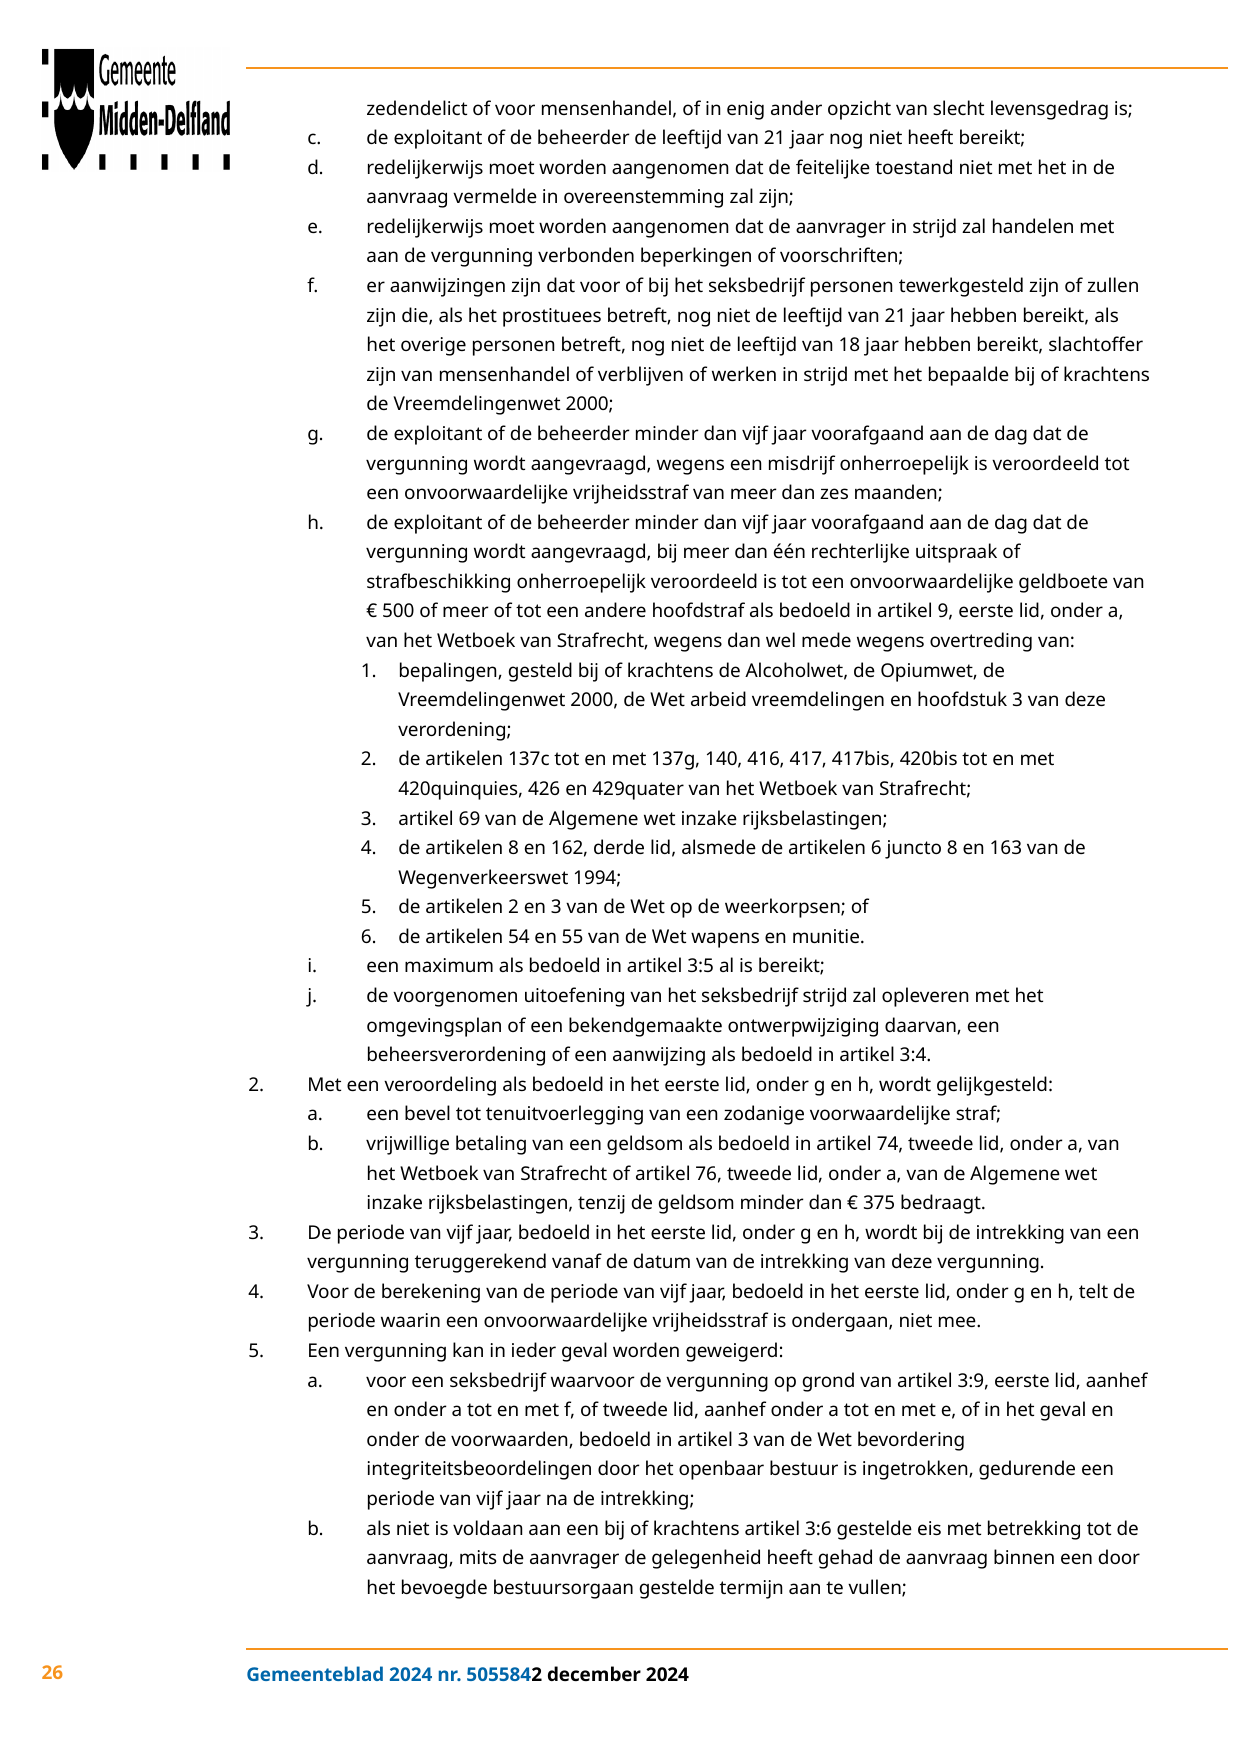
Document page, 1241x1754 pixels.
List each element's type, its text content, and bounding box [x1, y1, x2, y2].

list zedendelict of voor mensenhandel, of in enig ander opzicht van slecht levensgedrag is; [307, 95, 1152, 121]
list redelijkerwijs moet worden aangenomen dat de feitelijke toestand niet met het in de aanvraag vermelde in overeenstemming zal zijn; [307, 154, 1152, 209]
list artikel 69 van de Algemene wet inzake rijksbelastingen; [361, 805, 1152, 831]
list redelijkerwijs moet worden aangenomen dat de aanvrager in strijd zal handelen met aan de vergunning verbonden beperkingen of voorschriften; [307, 213, 1152, 268]
list vrijwillige betaling van een geldsom als bedoeld in artikel 74, tweede lid, onder a, van het Wetboek van Strafrecht of artikel 76, tweede lid, onder a, van de Algemene wet inzake rijksbelastingen, tenzij de geldsom minder dan € 375 bedraagt. [307, 1130, 1152, 1215]
list een maximum als bedoeld in artikel 3:5 al is bereikt; [307, 953, 1152, 978]
list er aanwijzingen zijn dat voor of bij het seksbedrijf personen tewerkgesteld zijn of zullen zijn die, als het prostituees betreft, nog niet de leeftijd van 21 jaar hebben bereikt, als het overige personen betreft, nog niet de leeftijd van 18 jaar hebben bereikt, slachtoffer zijn van mensenhandel of verblijven of werken in strijd met het bepaalde bij of krachtens de Vreemdelingenwet 2000; [307, 272, 1152, 416]
picture [41, 47, 231, 172]
list de artikelen 137c tot en met 137g, 140, 416, 417, 417bis, 420bis tot en met 420quinquies, 426 en 429quater van het Wetboek van Strafrecht; [361, 746, 1152, 801]
list voor een seksbedrijf waarvoor de vergunning op grond van artikel 3:9, eerste lid, aanhef en onder a tot en met f, of tweede lid, aanhef onder a tot en met e, of in het geval en onder de voorwaarden, bedoeld in artikel 3 van de Wet bevordering integriteitsbeoordelingen door het openbaar bestuur is ingetrokken, gedurende een periode van vijf jaar na de intrekking; [307, 1367, 1152, 1511]
list als niet is voldaan aan een bij of krachtens artikel 3:6 gestelde eis met betrekking tot de aanvraag, mits de aanvrager de gelegenheid heeft gehad de aanvraag binnen een door het bevoegde bestuursorgaan gestelde termijn aan te vullen; [307, 1515, 1152, 1600]
list een bevel tot tenuitvoerlegging van een zodanige voorwaardelijke straf; [307, 1101, 1152, 1126]
list De periode van vijf jaar, bedoeld in het eerste lid, onder g en h, wordt bij de intrekking van een vergunning teruggerekend vanaf de datum van de intrekking van deze vergunning. [248, 1219, 1152, 1274]
list de artikelen 2 en 3 van de Wet op de weerkorpsen; of [361, 893, 1152, 919]
list de voorgenomen uitoefening van het seksbedrijf strijd zal opleveren met het omgevingsplan of een bekendgemaakte ontwerpwijziging daarvan, een beheersverordening of een aanwijzing als bedoeld in artikel 3:4. [307, 982, 1152, 1067]
list de exploitant of de beheerder de leeftijd van 21 jaar nog niet heeft bereikt; [307, 124, 1152, 150]
list de exploitant of de beheerder minder dan vijf jaar voorafgaand aan de dag dat de vergunning wordt aangevraagd, wegens een misdrijf onherroepelijk is veroordeeld tot een onvoorwaardelijke vrijheidsstraf van meer dan zes maanden; [307, 420, 1152, 505]
list de artikelen 8 en 162, derde lid, alsmede de artikelen 6 juncto 8 en 163 van de Wegenverkeerswet 1994; [361, 834, 1152, 890]
list Voor de berekening van de periode van vijf jaar, bedoeld in het eerste lid, onder g en h, telt de periode waarin een onvoorwaardelijke vrijheidsstraf is ondergaan, niet mee. [248, 1278, 1152, 1333]
list de artikelen 54 en 55 van de Wet wapens en munitie. [361, 923, 1152, 949]
list de exploitant of de beheerder minder dan vijf jaar voorafgaand aan de dag dat de vergunning wordt aangevraagd, bij meer dan één rechterlijke uitspraak of strafbeschikking onherroepelijk veroordeeld is tot een onvoorwaardelijke geldboete van € 500 of meer of tot een andere hoofdstraf als bedoeld in artikel 9, eerste lid, onder a, van het Wetboek van Strafrecht, wegens dan wel mede wegens overtreding van: [307, 509, 1152, 653]
list Met een veroordeling als bedoeld in het eerste lid, onder g en h, wordt gelijkgesteld: [248, 1071, 1152, 1097]
list Een vergunning kan in ieder geval worden geweigerd: [248, 1337, 1152, 1363]
list bepalingen, gesteld bij of krachtens de Alcoholwet, de Opiumwet, de Vreemdelingenwet 2000, de Wet arbeid vreemdelingen en hoofdstuk 3 van deze verordening; [361, 657, 1152, 742]
